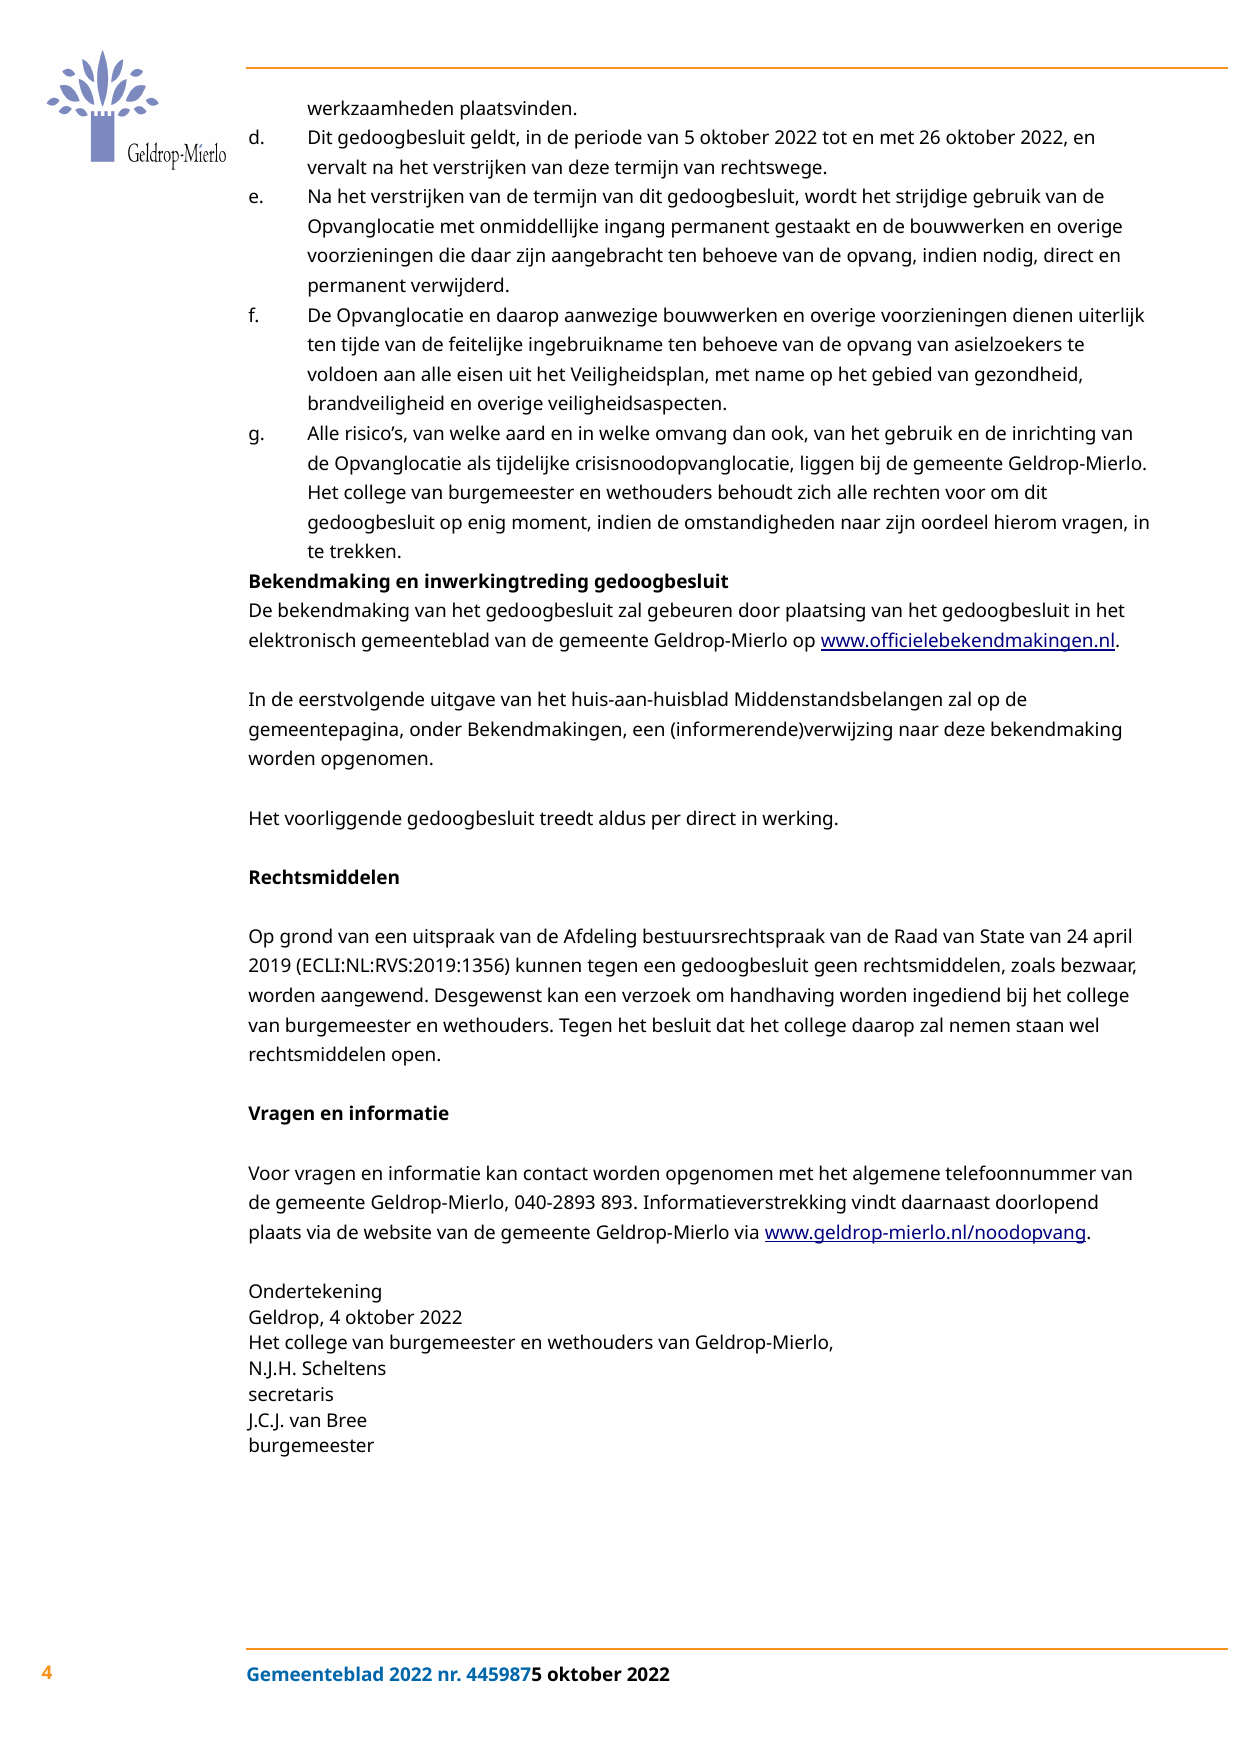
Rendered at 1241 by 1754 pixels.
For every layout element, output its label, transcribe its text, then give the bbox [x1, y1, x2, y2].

text De bekendmaking van het gedoogbesluit zal gebeuren door plaatsing van het gedoogbesluit in het elektronisch gemeenteblad van de gemeente Geldrop-Mierlo op www.officielebekendmakingen.nl. [248, 598, 1152, 653]
picture [41, 47, 231, 172]
text Geldrop, 4 oktober 2022 [248, 1304, 1152, 1329]
text Het college van burgemeester en wethouders van Geldrop-Mierlo, [248, 1329, 1152, 1355]
text Rechtsmiddelen [248, 864, 1152, 890]
text Voor vragen en informatie kan contact worden opgenomen met het algemene telefoonnummer van de gemeente Geldrop-Mierlo, 040-2893 893. Informatieverstrekking vindt daarnaast doorlopend plaats via de website van de gemeente Geldrop-Mierlo via www.geldrop-mierlo.nl/noodopvang. [248, 1160, 1152, 1245]
list werkzaamheden plaatsvinden. [248, 95, 1152, 121]
list De Opvanglocatie en daarop aanwezige bouwwerken en overige voorzieningen dienen uiterlijk ten tijde van de feitelijke ingebruikname ten behoeve van de opvang van asielzoekers te voldoen aan alle eisen uit het Veiligheidsplan, met name op het gebied van gezondheid, brandveiligheid en overige veiligheidsaspecten. [248, 302, 1152, 416]
list Na het verstrijken van de termijn van dit gedoogbesluit, wordt het strijdige gebruik van de Opvanglocatie met onmiddellijke ingang permanent gestaakt en de bouwwerken en overige voorzieningen die daar zijn aangebracht ten behoeve van de opvang, indien nodig, direct en permanent verwijderd. [248, 183, 1152, 298]
text burgemeester [248, 1432, 1152, 1458]
text Het voorliggende gedoogbesluit treedt aldus per direct in werking. [248, 805, 1152, 831]
list Alle risico’s, van welke aard en in welke omvang dan ook, van het gebruik en de inrichting van de Opvanglocatie als tijdelijke crisisnoodopvanglocatie, liggen bij de gemeente Geldrop-Mierlo. Het college van burgemeester en wethouders behoudt zich alle rechten voor om dit gedoogbesluit op enig moment, indien de omstandigheden naar zijn oordeel hierom vragen, in te trekken. [248, 420, 1152, 564]
text Op grond van een uitspraak van de Afdeling bestuursrechtspraak van de Raad van State van 24 april 2019 (ECLI:NL:RVS:2019:1356) kunnen tegen een gedoogbesluit geen rechtsmiddelen, zoals bezwaar, worden aangewend. Desgewenst kan een verzoek om handhaving worden ingediend bij het college van burgemeester en wethouders. Tegen het besluit dat het college daarop zal nemen staan wel rechtsmiddelen open. [248, 923, 1152, 1067]
text secretaris [248, 1381, 1152, 1407]
list Dit gedoogbesluit geldt, in de periode van 5 oktober 2022 tot en met 26 oktober 2022, en vervalt na het verstrijken van deze termijn van rechtswege. [248, 124, 1152, 180]
text Ondertekening [248, 1278, 1152, 1304]
text J.C.J. van Bree [248, 1407, 1152, 1432]
text Vragen en informatie [248, 1101, 1152, 1126]
text In de eerstvolgende uitgave van het huis-aan-huisblad Middenstandsbelangen zal op de gemeentepagina, onder Bekendmakingen, een (informerende)verwijzing naar deze bekendmaking worden opgenomen. [248, 686, 1152, 771]
text Bekendmaking en inwerkingtreding gedoogbesluit [248, 568, 1152, 594]
text N.J.H. Scheltens [248, 1355, 1152, 1381]
